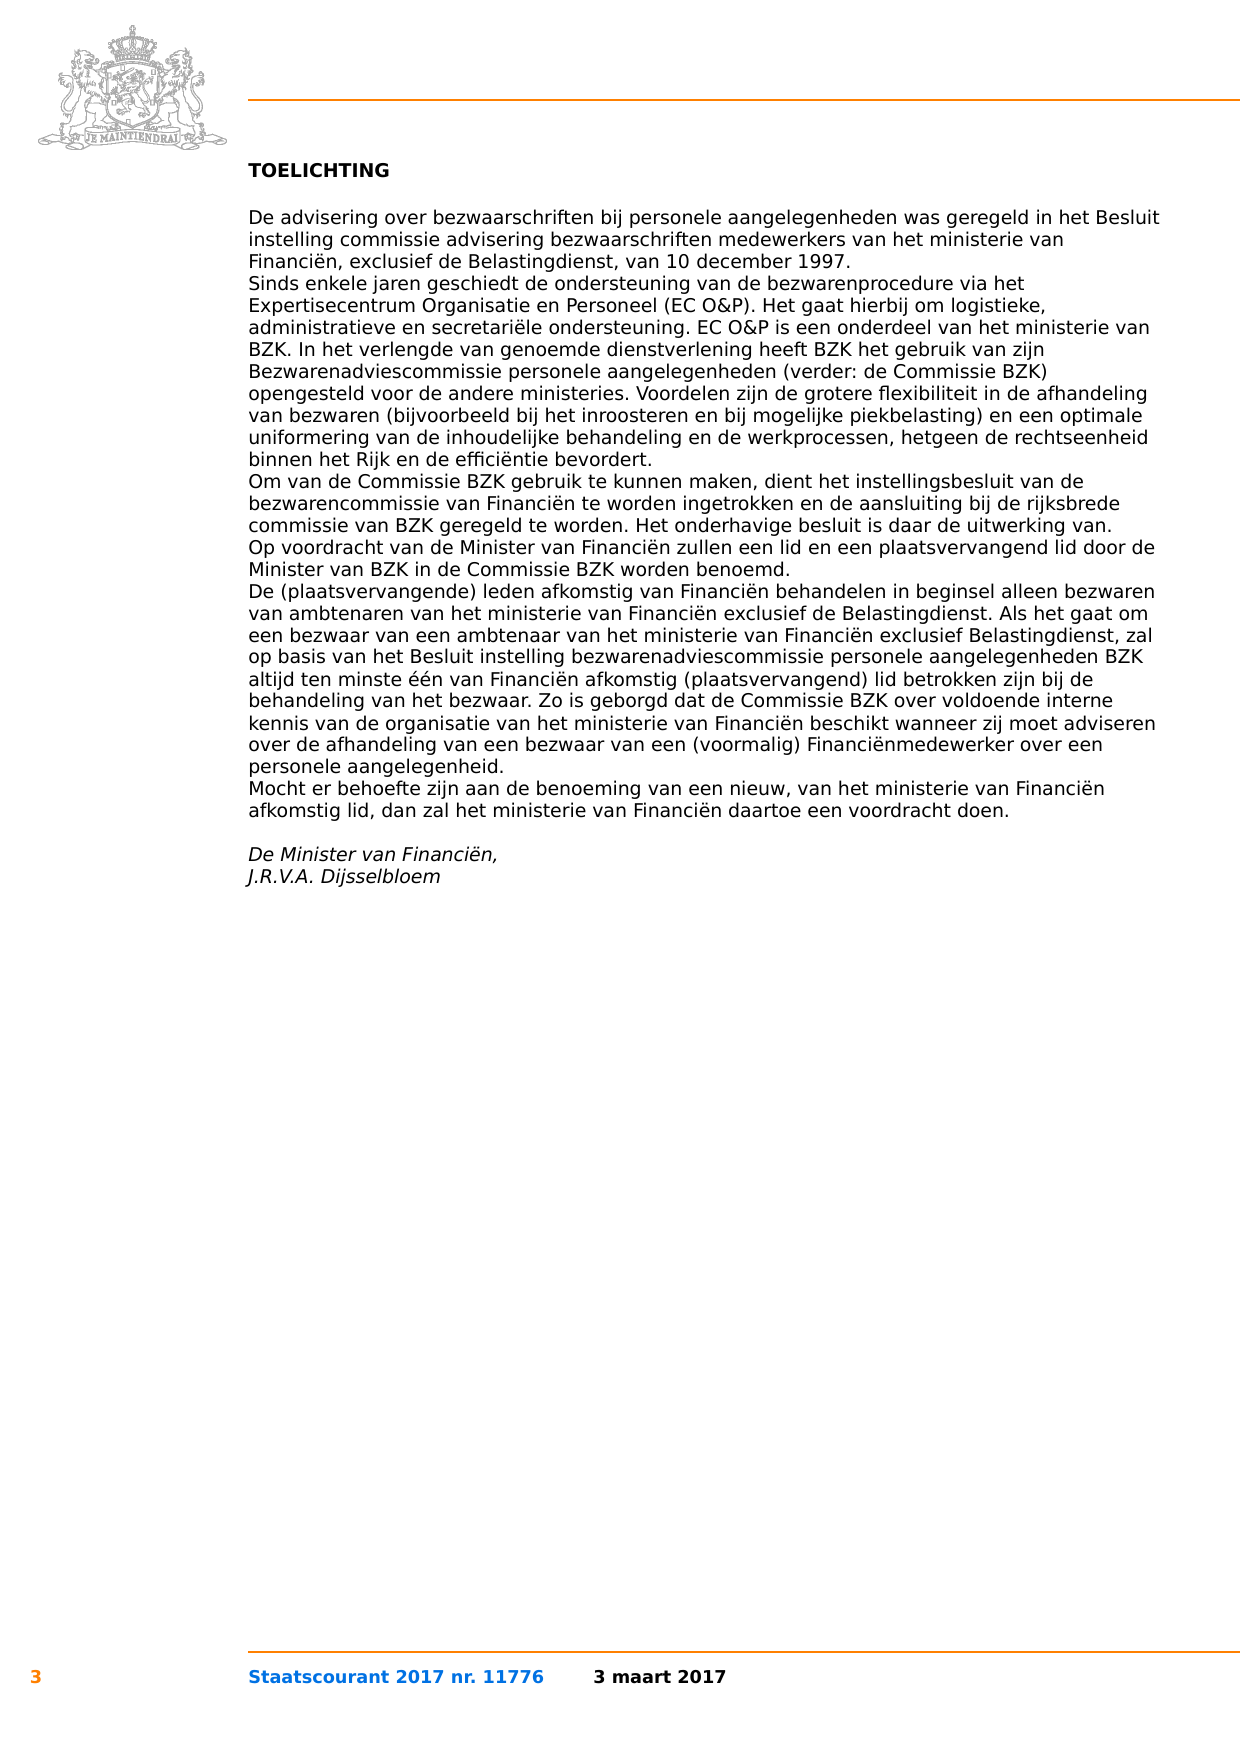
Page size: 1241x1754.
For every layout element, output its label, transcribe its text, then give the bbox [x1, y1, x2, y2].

text Op voordracht van de Minister van Financiën zullen een lid en een plaatsvervangend lid door de Minister van BZK in de Commissie BZK worden benoemd. [248, 537, 1163, 581]
text Mocht er behoefte zijn aan de benoeming van een nieuw, van het ministerie van Financiën afkomstig lid, dan zal het ministerie van Financiën daartoe een voordracht doen. [248, 778, 1163, 822]
text De Minister van Financiën, J.R.V.A. Dijsselbloem [248, 844, 1163, 888]
text Sinds enkele jaren geschiedt de ondersteuning van de bezwarenprocedure via het Expertisecentrum Organisatie en Personeel (EC O&P). Het gaat hierbij om logistieke, administratieve en secretariële ondersteuning. EC O&P is een onderdeel van het ministerie van BZK. In het verlengde van genoemde dienstverlening heeft BZK het gebruik van zijn Bezwarenadviescommissie personele aangelegenheden (verder: de Commissie BZK) opengesteld voor de andere ministeries. Voordelen zijn de grotere flexibiliteit in de afhandeling van bezwaren (bijvoorbeeld bij het inroosteren en bij mogelijke piekbelasting) en een optimale uniformering van de inhoudelijke behandeling en de werkprocessen, hetgeen de rechtseenheid binnen het Rijk en de efficiëntie bevordert. [248, 273, 1163, 471]
subtitle TOELICHTING [248, 160, 1163, 182]
text De advisering over bezwaarschriften bij personele aangelegenheden was geregeld in het Besluit instelling commissie advisering bezwaarschriften medewerkers van het ministerie van Financiën, exclusief de Belastingdienst, van 10 december 1997. [248, 207, 1163, 273]
text Om van de Commissie BZK gebruik te kunnen maken, dient het instellingsbesluit van de bezwarencommissie van Financiën te worden ingetrokken en de aansluiting bij de rijksbrede commissie van BZK geregeld te worden. Het onderhavige besluit is daar de uitwerking van. [248, 471, 1163, 537]
text De (plaatsvervangende) leden afkomstig van Financiën behandelen in beginsel alleen bezwaren van ambtenaren van het ministerie van Financiën exclusief de Belastingdienst. Als het gaat om een bezwaar van een ambtenaar van het ministerie van Financiën exclusief Belastingdienst, zal op basis van het Besluit instelling bezwarenadviescommissie personele aangelegenheden BZK altijd ten minste één van Financiën afkomstig (plaatsvervangend) lid betrokken zijn bij de behandeling van het bezwaar. Zo is geborgd dat de Commissie BZK over voldoende interne kennis van de organisatie van het ministerie van Financiën beschikt wanneer zij moet adviseren over de afhandeling van een bezwaar van een (voormalig) Financiënmedewerker over een personele aangelegenheid. [248, 581, 1163, 778]
picture [38, 25, 227, 150]
